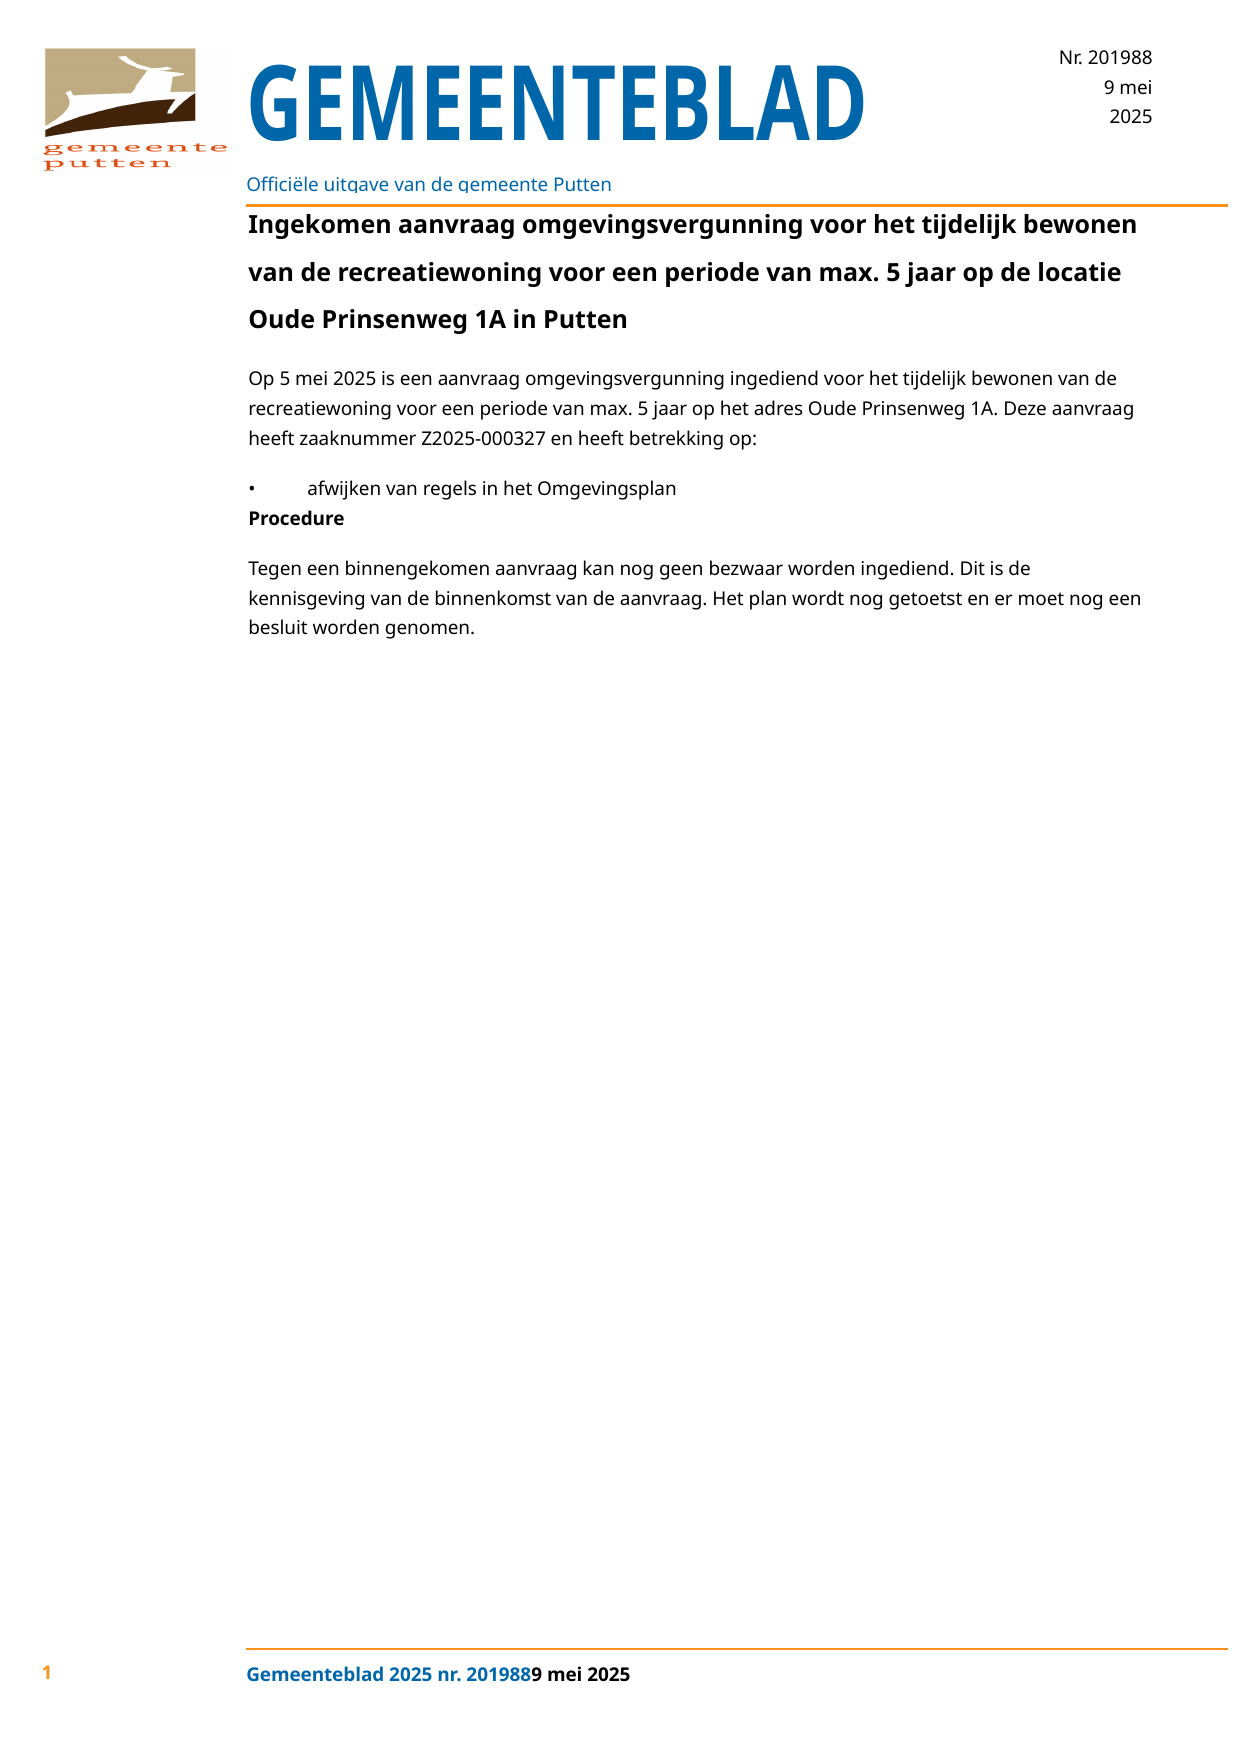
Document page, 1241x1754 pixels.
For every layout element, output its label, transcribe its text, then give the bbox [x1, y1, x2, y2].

text Procedure [248, 505, 1152, 530]
text Tegen een binnengekomen aanvraag kan nog geen bezwaar worden ingediend. Dit is de kennisgeving van de binnenkomst van de aanvraag. Het plan wordt nog getoetst en er moet nog een besluit worden genomen. [248, 555, 1152, 640]
picture [41, 47, 231, 172]
list afwijken van regels in het Omgevingsplan [248, 475, 1152, 501]
text Ingekomen aanvraag omgevingsvergunning voor het tijdelijk bewonen van de recreatiewoning voor een periode van max. 5 jaar op de locatie Oude Prinsenweg 1A in Putten [248, 207, 1152, 336]
text Op 5 mei 2025 is een aanvraag omgevingsvergunning ingediend voor het tijdelijk bewonen van de recreatiewoning voor een periode van max. 5 jaar op het adres Oude Prinsenweg 1A. Deze aanvraag heeft zaaknummer Z2025-000327 en heeft betrekking op: [248, 366, 1152, 450]
